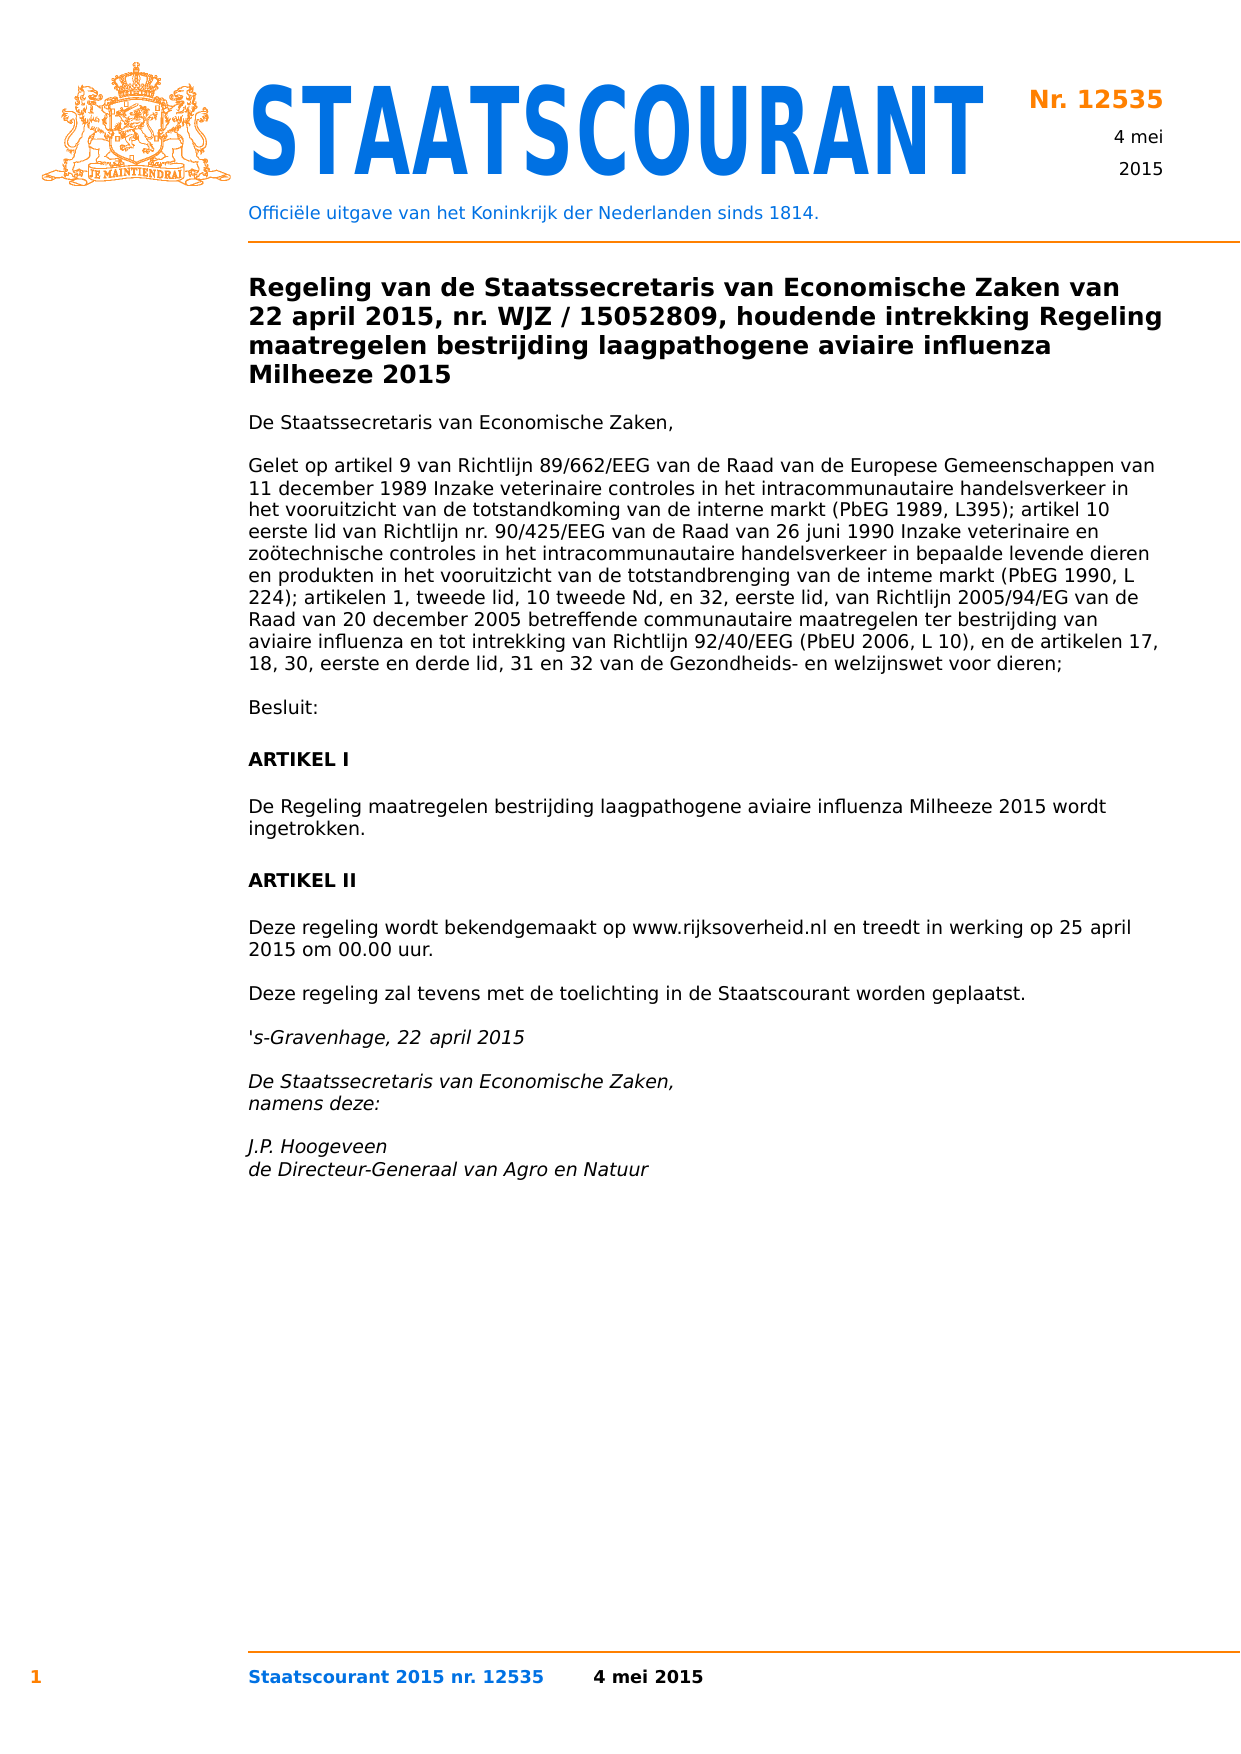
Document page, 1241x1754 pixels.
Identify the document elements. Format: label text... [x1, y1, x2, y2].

table_cell 2015 [998, 153, 1240, 203]
subtitle Regeling van de Staatssecretaris van Economische Zaken van 22 april 2015, nr. WJZ / 15052809, houdende intrekking Regeling maatregelen bestrijding laagpathogene aviaire influenza Milheeze 2015 [248, 273, 1163, 390]
subtitle ARTIKEL II [248, 870, 1163, 892]
text 's-Gravenhage, 22 april 2015 [248, 1027, 1163, 1049]
text De Regeling maatregelen bestrijding laagpathogene aviaire influenza Milheeze 2015 wordt ingetrokken. [248, 796, 1163, 840]
table_header Nr. 12535 [998, 62, 1240, 121]
text De Staatssecretaris van Economische Zaken, [248, 412, 1163, 433]
table_header STAATSCOURANT [248, 62, 998, 203]
text Besluit: [248, 697, 1163, 719]
text Deze regeling zal tevens met de toelichting in de Staatscourant worden geplaatst. [248, 983, 1163, 1005]
table_cell Officiële uitgave van het Koninkrijk der Nederlanden sinds 1814. [248, 203, 1240, 241]
text Deze regeling wordt bekendgemaakt op www.rijksoverheid.nl en treedt in werking op 25 april 2015 om 00.00 uur. [248, 917, 1163, 961]
text De Staatssecretaris van Economische Zaken, namens deze: J.P. Hoogeveen de Directeur-Generaal van Agro en Natuur [248, 1071, 1163, 1180]
picture [41, 62, 231, 186]
text Gelet op artikel 9 van Richtlijn 89/662/EEG van de Raad van de Europese Gemeenschappen van 11 december 1989 Inzake veterinaire controles in het intracommunautaire handelsverkeer in het vooruitzicht van de totstandkoming van de interne markt (PbEG 1989, L395); artikel 10 eerste lid van Richtlijn nr. 90/425/EEG van de Raad van 26 juni 1990 Inzake veterinaire en zoötechnische controles in het intracommunautaire handelsverkeer in bepaalde levende dieren en produkten in het vooruitzicht van de totstandbrenging van de inteme markt (PbEG 1990, L 224); artikelen 1, tweede lid, 10 tweede Nd, en 32, eerste lid, van Richtlijn 2005/94/EG van de Raad van 20 december 2005 betreffende communautaire maatregelen ter bestrijding van aviaire influenza en tot intrekking van Richtlijn 92/40/EEG (PbEU 2006, L 10), en de artikelen 17, 18, 30, eerste en derde lid, 31 en 32 van de Gezondheids- en welzijnswet voor dieren; [248, 455, 1163, 675]
table_cell 4 mei [998, 121, 1240, 153]
table_header [25, 62, 248, 241]
subtitle ARTIKEL I [248, 749, 1163, 771]
